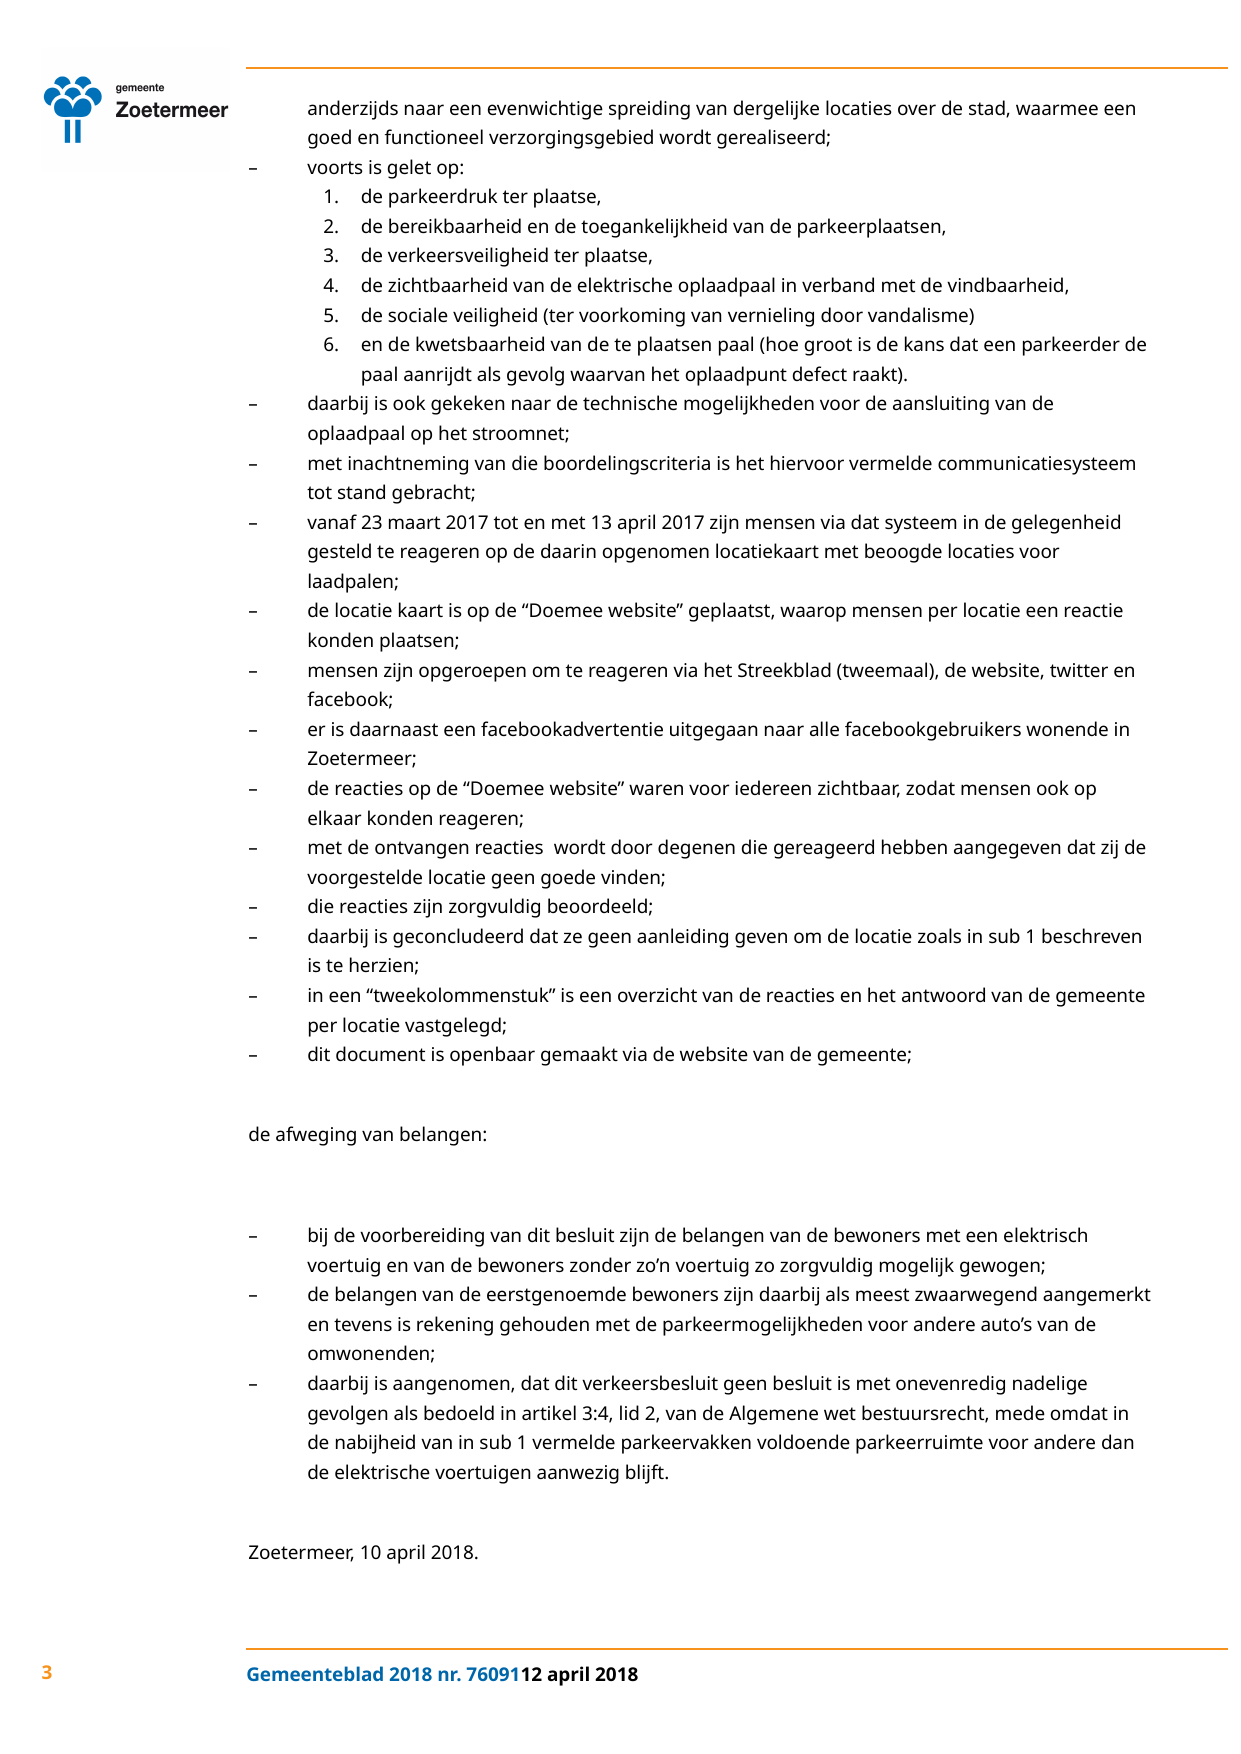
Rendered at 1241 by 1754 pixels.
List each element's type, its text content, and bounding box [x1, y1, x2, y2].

list met inachtneming van die boordelingscriteria is het hiervoor vermelde communicatiesysteem tot stand gebracht; [248, 450, 1152, 505]
list met de ontvangen reacties wordt door degenen die gereageerd hebben aangegeven dat zij de voorgestelde locatie geen goede vinden; [248, 834, 1152, 890]
list de belangen van de eerstgenoemde bewoners zijn daarbij als meest zwaarwegend aangemerkt en tevens is rekening gehouden met de parkeermogelijkheden voor andere auto’s van de omwonenden; [248, 1281, 1152, 1366]
text de afweging van belangen: [248, 1121, 1152, 1147]
list de parkeerdruk ter plaatse, [323, 183, 1152, 209]
list bij de voorbereiding van dit besluit zijn de belangen van de bewoners met een elektrisch voertuig en van de bewoners zonder zo’n voertuig zo zorgvuldig mogelijk gewogen; [248, 1222, 1152, 1278]
list mensen zijn opgeroepen om te reageren via het Streekblad (tweemaal), de website, twitter en facebook; [248, 657, 1152, 712]
list de sociale veiligheid (ter voorkoming van vernieling door vandalisme) [323, 302, 1152, 328]
text Zoetermeer, 10 april 2018. [248, 1539, 1152, 1565]
list de verkeersveiligheid ter plaatse, [323, 243, 1152, 268]
picture [41, 47, 231, 172]
list daarbij is geconcludeerd dat ze geen aanleiding geven om de locatie zoals in sub 1 beschreven is te herzien; [248, 923, 1152, 978]
list die reacties zijn zorgvuldig beoordeeld; [248, 893, 1152, 919]
list en de kwetsbaarheid van de te plaatsen paal (hoe groot is de kans dat een parkeerder de paal aanrijdt als gevolg waarvan het oplaadpunt defect raakt). [323, 331, 1152, 387]
list voorts is gelet op: [248, 154, 1152, 180]
list de locatie kaart is op de “Doemee website” geplaatst, waarop mensen per locatie een reactie konden plaatsen; [248, 598, 1152, 653]
list de zichtbaarheid van de elektrische oplaadpaal in verband met de vindbaarheid, [323, 272, 1152, 298]
list anderzijds naar een evenwichtige spreiding van dergelijke locaties over de stad, waarmee een goed en functioneel verzorgingsgebied wordt gerealiseerd; [248, 95, 1152, 150]
list de bereikbaarheid en de toegankelijkheid van de parkeerplaatsen, [323, 213, 1152, 239]
list vanaf 23 maart 2017 tot en met 13 april 2017 zijn mensen via dat systeem in de gelegenheid gesteld te reageren op de daarin opgenomen locatiekaart met beoogde locaties voor laadpalen; [248, 509, 1152, 594]
list daarbij is ook gekeken naar de technische mogelijkheden voor de aansluiting van de oplaadpaal op het stroomnet; [248, 391, 1152, 446]
list daarbij is aangenomen, dat dit verkeersbesluit geen besluit is met onevenredig nadelige gevolgen als bedoeld in artikel 3:4, lid 2, van de Algemene wet bestuursrecht, mede omdat in de nabijheid van in sub 1 vermelde parkeervakken voldoende parkeerruimte voor andere dan de elektrische voertuigen aanwezig blijft. [248, 1370, 1152, 1485]
list de reacties op de “Doemee website” waren voor iedereen zichtbaar, zodat mensen ook op elkaar konden reageren; [248, 775, 1152, 831]
list dit document is openbaar gemaakt via de website van de gemeente; [248, 1041, 1152, 1067]
list in een “tweekolommenstuk” is een overzicht van de reacties en het antwoord van de gemeente per locatie vastgelegd; [248, 982, 1152, 1038]
list er is daarnaast een facebookadvertentie uitgegaan naar alle facebookgebruikers wonende in Zoetermeer; [248, 716, 1152, 771]
